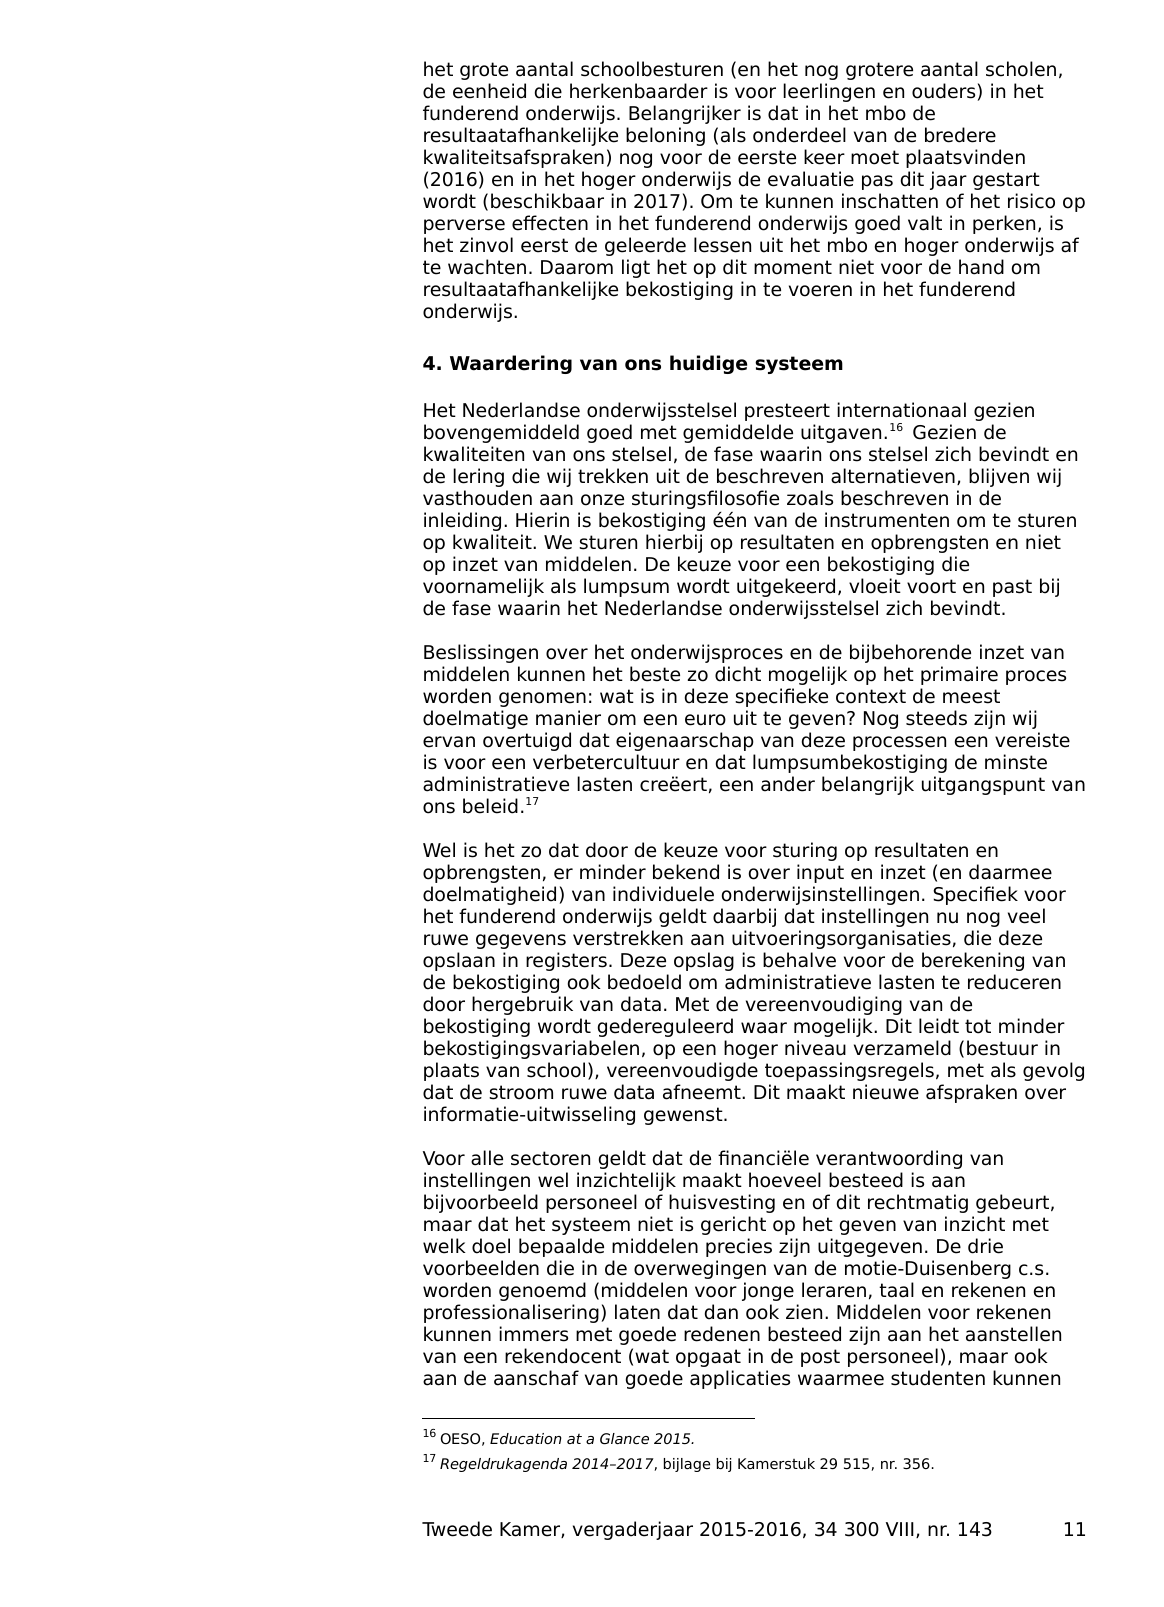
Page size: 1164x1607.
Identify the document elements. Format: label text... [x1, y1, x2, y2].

text Het Nederlandse onderwijsstelsel presteert internationaal gezien bovengemiddeld goed met gemiddelde uitgaven. Gezien de kwaliteiten van ons stelsel, de fase waarin ons stelsel zich bevindt en de lering die wij trekken uit de beschreven alternatieven, blijven wij vasthouden aan onze sturingsfilosofie zoals beschreven in de inleiding. Hierin is bekostiging één van de instrumenten om te sturen op kwaliteit. We sturen hierbij op resultaten en opbrengsten en niet op inzet van middelen. De keuze voor een bekostiging die voornamelijk als lumpsum wordt uitgekeerd, vloeit voort en past bij de fase waarin het Nederlandse onderwijsstelsel zich bevindt. [422, 400, 1087, 619]
text Wel is het zo dat door de keuze voor sturing op resultaten en opbrengsten, er minder bekend is over input en inzet (en daarmee doelmatigheid) van individuele onderwijsinstellingen. Specifiek voor het funderend onderwijs geldt daarbij dat instellingen nu nog veel ruwe gegevens verstrekken aan uitvoeringsorganisaties, die deze opslaan in registers. Deze opslag is behalve voor de berekening van de bekostiging ook bedoeld om administratieve lasten te reduceren door hergebruik van data. Met de vereenvoudiging van de bekostiging wordt gedereguleerd waar mogelijk. Dit leidt tot minder bekostigingsvariabelen, op een hoger niveau verzameld (bestuur in plaats van school), vereenvoudigde toepassingsregels, met als gevolg dat de stroom ruwe data afneemt. Dit maakt nieuwe afspraken over informatie-uitwisseling gewenst. [422, 840, 1087, 1126]
text OESO, Education at a Glance 2015. [422, 1427, 1087, 1449]
subtitle 4. Waardering van ons huidige systeem [422, 353, 1087, 375]
text het grote aantal schoolbesturen (en het nog grotere aantal scholen, de eenheid die herkenbaarder is voor leerlingen en ouders) in het funderend onderwijs. Belangrijker is dat in het mbo de resultaatafhankelijke beloning (als onderdeel van de bredere kwaliteitsafspraken) nog voor de eerste keer moet plaatsvinden (2016) en in het hoger onderwijs de evaluatie pas dit jaar gestart wordt (beschikbaar in 2017). Om te kunnen inschatten of het risico op perverse effecten in het funderend onderwijs goed valt in perken, is het zinvol eerst de geleerde lessen uit het mbo en hoger onderwijs af te wachten. Daarom ligt het op dit moment niet voor de hand om resultaatafhankelijke bekostiging in te voeren in het funderend onderwijs. [422, 59, 1087, 323]
text Voor alle sectoren geldt dat de financiële verantwoording van instellingen wel inzichtelijk maakt hoeveel besteed is aan bijvoorbeeld personeel of huisvesting en of dit rechtmatig gebeurt, maar dat het systeem niet is gericht op het geven van inzicht met welk doel bepaalde middelen precies zijn uitgegeven. De drie voorbeelden die in de overwegingen van de motie-Duisenberg c.s. worden genoemd (middelen voor jonge leraren, taal en rekenen en professionalisering) laten dat dan ook zien. Middelen voor rekenen kunnen immers met goede redenen besteed zijn aan het aanstellen van een rekendocent (wat opgaat in de post personeel), maar ook aan de aanschaf van goede applicaties waarmee studenten kunnen [422, 1148, 1087, 1389]
text Regeldrukagenda 2014–2017, bijlage bij Kamerstuk 29 515, nr. 356. [422, 1452, 1087, 1474]
text Beslissingen over het onderwijsproces en de bijbehorende inzet van middelen kunnen het beste zo dicht mogelijk op het primaire proces worden genomen: wat is in deze specifieke context de meest doelmatige manier om een euro uit te geven? Nog steeds zijn wij ervan overtuigd dat eigenaarschap van deze processen een vereiste is voor een verbetercultuur en dat lumpsumbekostiging de minste administratieve lasten creëert, een ander belangrijk uitgangspunt van ons beleid. [422, 642, 1087, 818]
